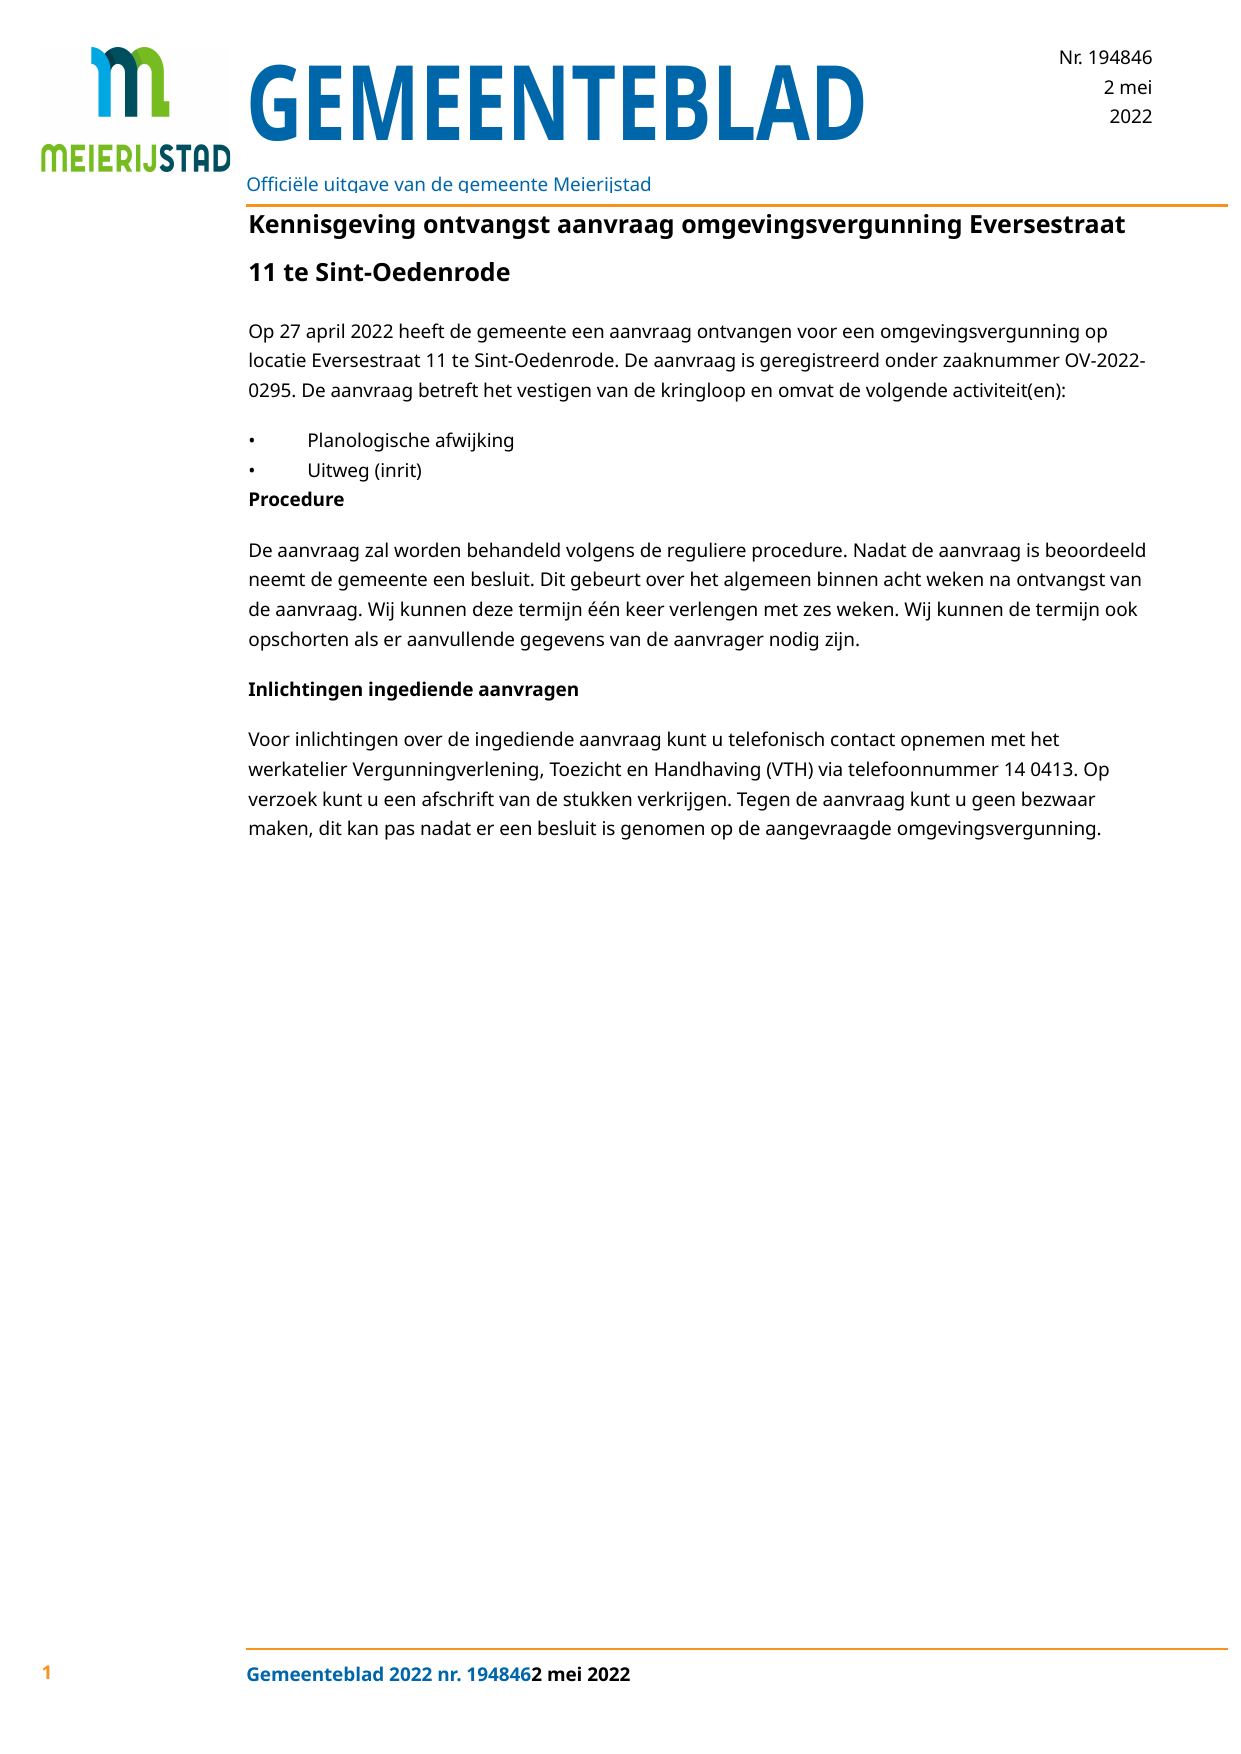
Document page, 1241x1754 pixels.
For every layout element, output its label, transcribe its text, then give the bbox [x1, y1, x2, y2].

text Inlichtingen ingediende aanvragen [248, 676, 1152, 702]
text Procedure [248, 487, 1152, 512]
picture [41, 47, 231, 172]
text Voor inlichtingen over de ingediende aanvraag kunt u telefonisch contact opnemen met het werkatelier Vergunningverlening, Toezicht en Handhaving (VTH) via telefoonnummer 14 0413. Op verzoek kunt u een afschrift van de stukken verkrijgen. Tegen de aanvraag kunt u geen bezwaar maken, dit kan pas nadat er een besluit is genomen op de aangevraagde omgevingsvergunning. [248, 727, 1152, 841]
list Planologische afwijking [248, 427, 1152, 453]
text Kennisgeving ontvangst aanvraag omgevingsvergunning Eversestraat 11 te Sint-Oedenrode [248, 207, 1152, 288]
text De aanvraag zal worden behandeld volgens de reguliere procedure. Nadat de aanvraag is beoordeeld neemt de gemeente een besluit. Dit gebeurt over het algemeen binnen acht weken na ontvangst van de aanvraag. Wij kunnen deze termijn één keer verlengen met zes weken. Wij kunnen de termijn ook opschorten als er aanvullende gegevens van de aanvrager nodig zijn. [248, 537, 1152, 652]
text Op 27 april 2022 heeft de gemeente een aanvraag ontvangen voor een omgevingsvergunning op locatie Eversestraat 11 te Sint-Oedenrode. De aanvraag is geregistreerd onder zaaknummer OV-2022-0295. De aanvraag betreft het vestigen van de kringloop en omvat de volgende activiteit(en): [248, 318, 1152, 403]
list Uitweg (inrit) [248, 457, 1152, 483]
